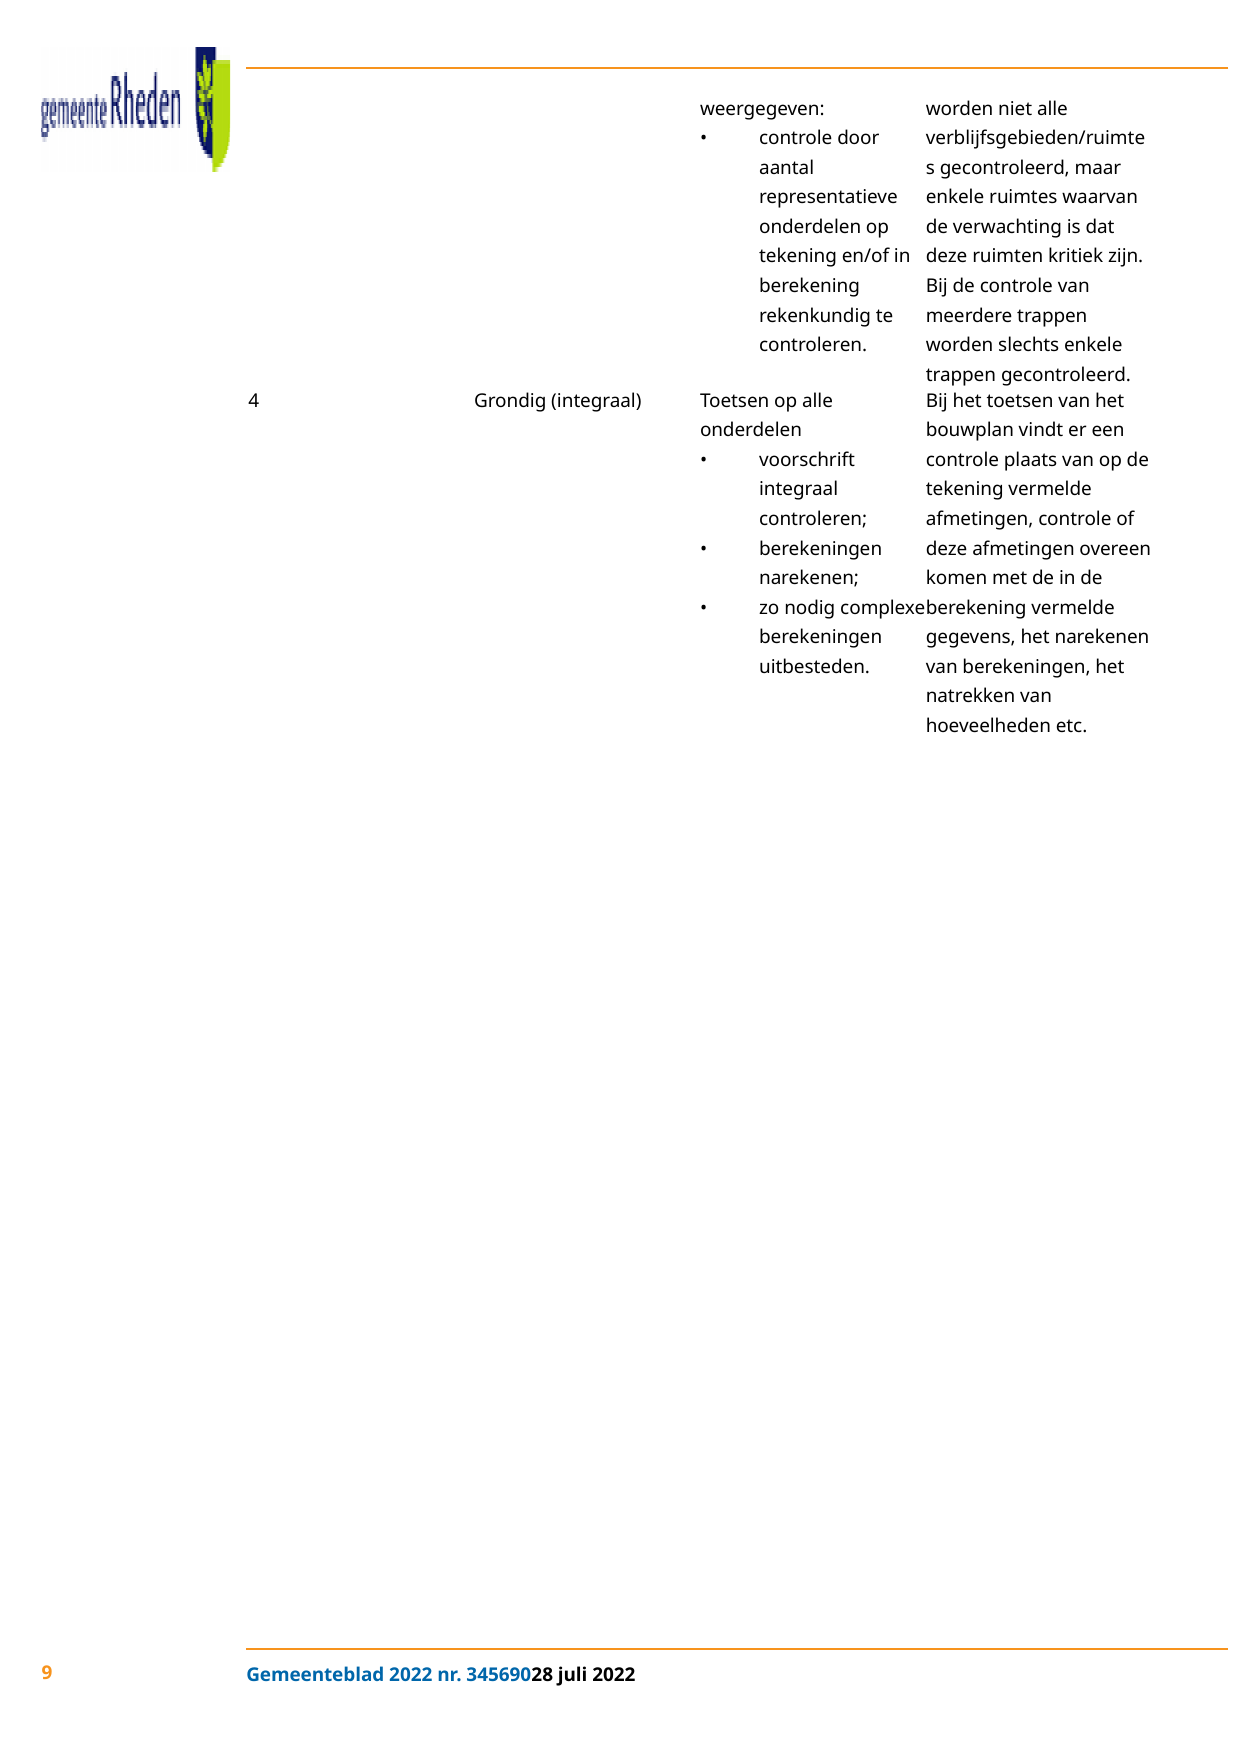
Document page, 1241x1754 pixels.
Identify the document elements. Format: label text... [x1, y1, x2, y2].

table_cell [248, 95, 474, 387]
table_cell 4 [248, 387, 474, 738]
picture [41, 47, 231, 172]
table_cell worden niet alle verblijfsgebieden/ruimtes gecontroleerd, maar enkele ruimtes waarvan de verwachting is dat deze ruimten kritiek zijn. Bij de controle van meerdere trappen worden slechts enkele trappen gecontroleerd. [926, 95, 1152, 387]
table_cell Bij het toetsen van het bouwplan vindt er een controle plaats van op de tekening vermelde afmetingen, controle of deze afmetingen overeen komen met de in de berekening vermelde gegevens, het narekenen van berekeningen, het natrekken van hoeveelheden etc. [926, 387, 1152, 738]
table_cell Grondig (integraal) [474, 387, 700, 738]
table_cell Toetsen op alle onderdelen voorschrift integraal controleren; berekeningen narekenen; zo nodig complexe berekeningen uitbesteden. [700, 387, 926, 738]
table_cell [474, 95, 700, 387]
table_cell weergegeven: controle door aantal representatieve onderdelen op tekening en/of in berekening rekenkundig te controleren. [700, 95, 926, 387]
